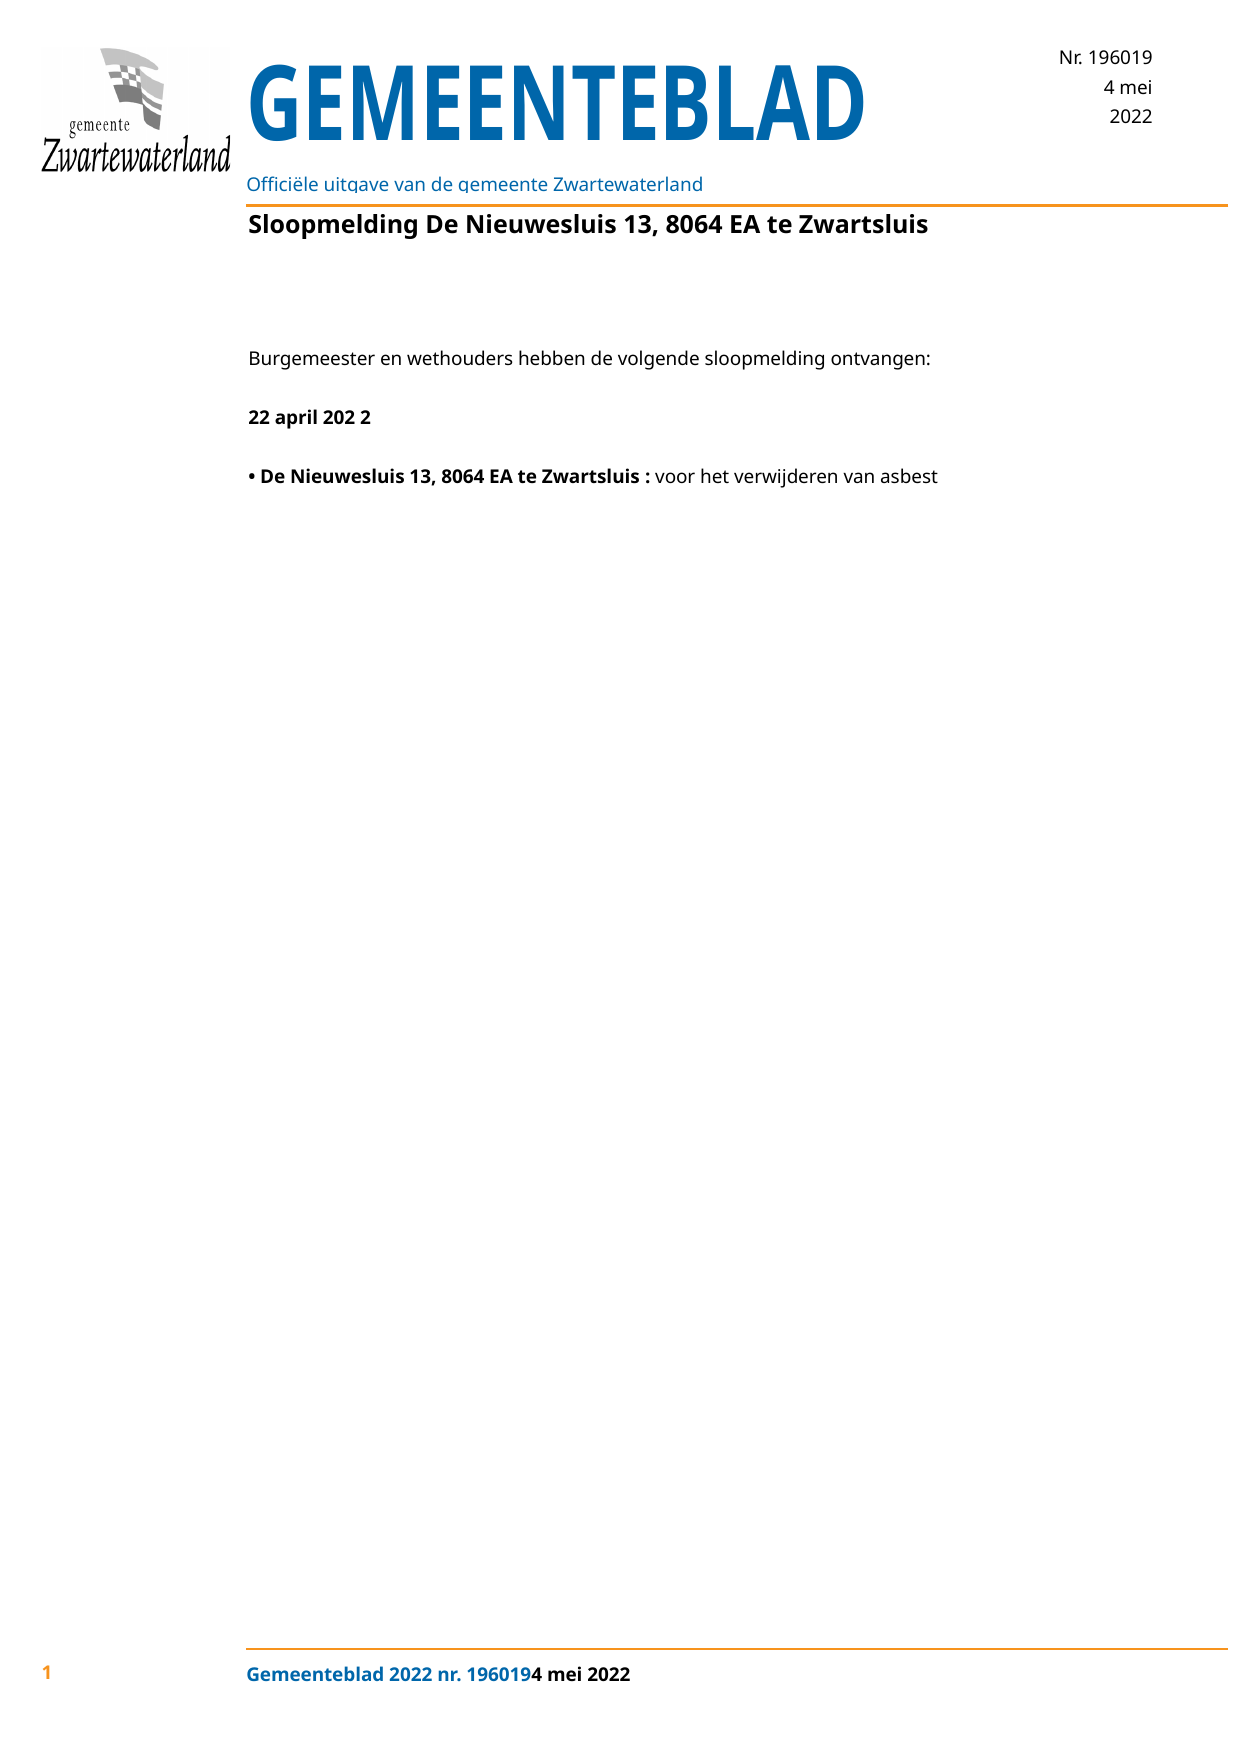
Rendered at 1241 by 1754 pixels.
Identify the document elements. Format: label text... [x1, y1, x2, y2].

picture [41, 47, 231, 172]
text • De Nieuwesluis 13, 8064 EA te Zwartsluis : voor het verwijderen van asbest [248, 464, 1152, 489]
text 22 april 202 2 [248, 404, 1152, 430]
text Sloopmelding De Nieuwesluis 13, 8064 EA te Zwartsluis [248, 207, 1152, 241]
text Burgemeester en wethouders hebben de volgende sloopmelding ontvangen: [248, 345, 1152, 371]
